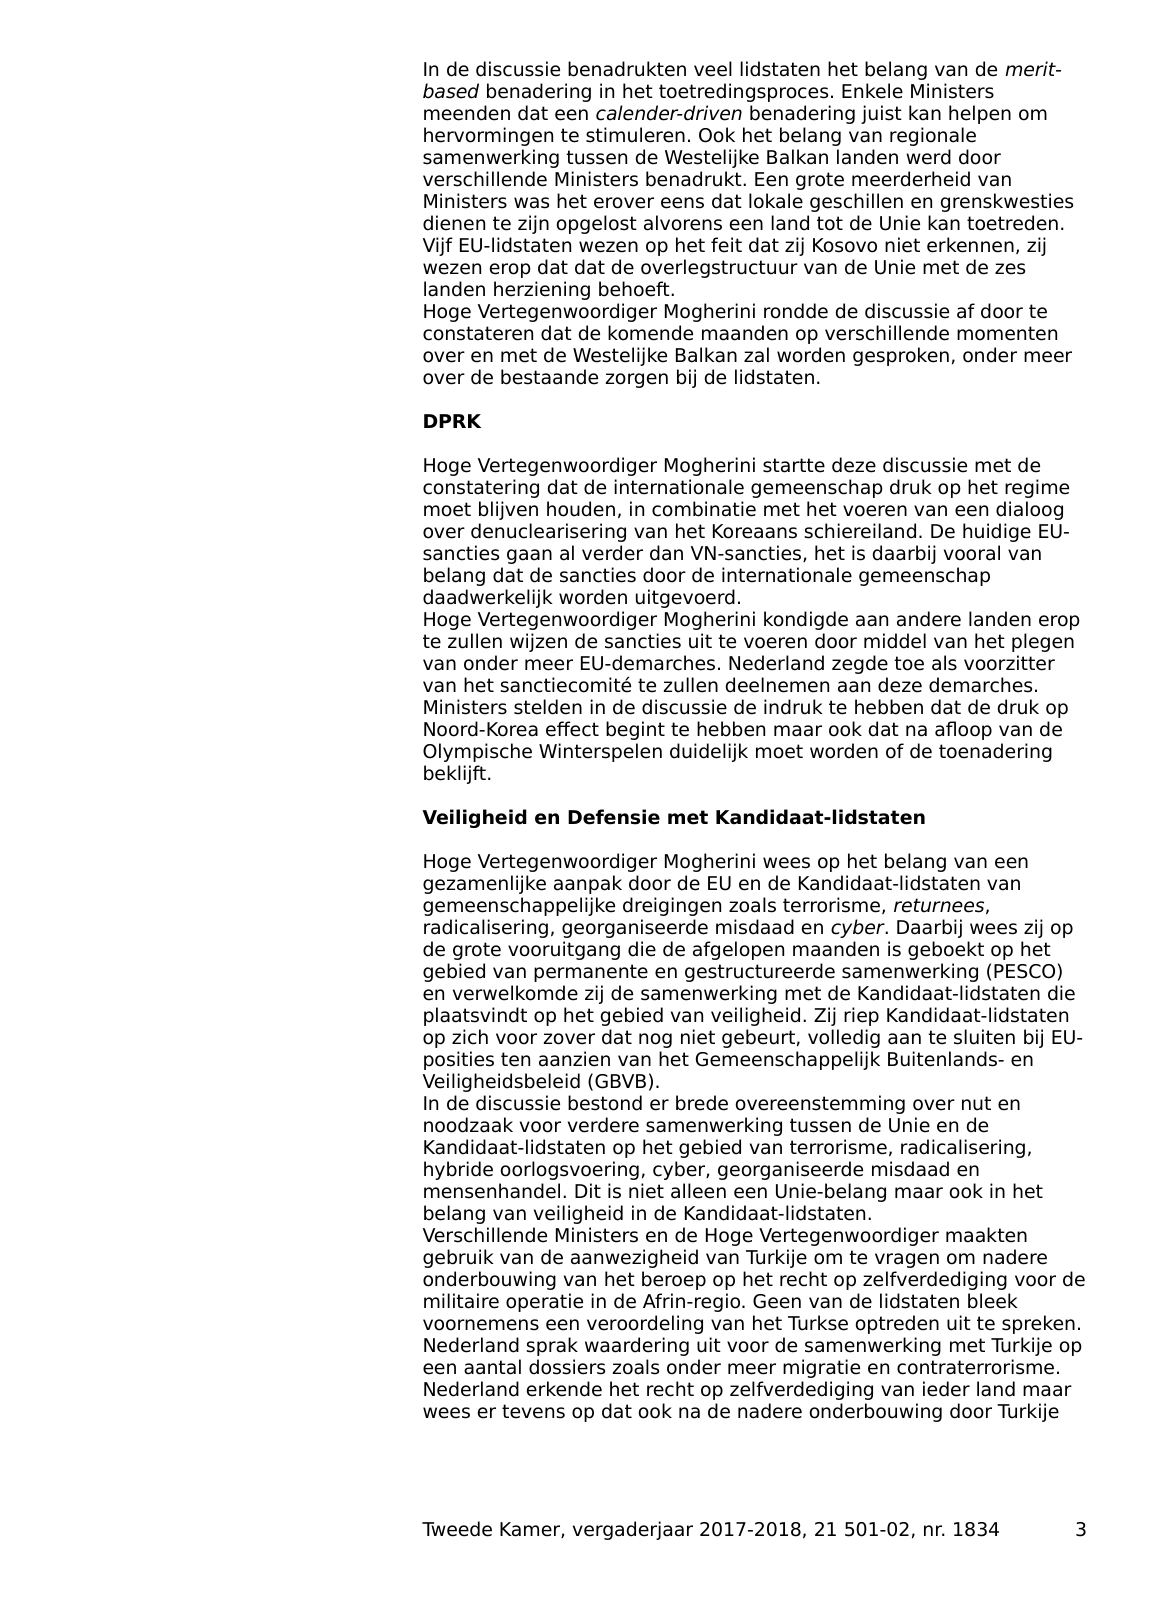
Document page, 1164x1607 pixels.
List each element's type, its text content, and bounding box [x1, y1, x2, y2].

subtitle DPRK [422, 411, 1087, 433]
text Verschillende Ministers en de Hoge Vertegenwoordiger maakten gebruik van de aanwezigheid van Turkije om te vragen om nadere onderbouwing van het beroep op het recht op zelfverdediging voor de militaire operatie in de Afrin-regio. Geen van de lidstaten bleek voornemens een veroordeling van het Turkse optreden uit te spreken. Nederland sprak waardering uit voor de samenwerking met Turkije op een aantal dossiers zoals onder meer migratie en contraterrorisme. Nederland erkende het recht op zelfverdediging van ieder land maar wees er tevens op dat ook na de nadere onderbouwing door Turkije [422, 1225, 1087, 1423]
text Hoge Vertegenwoordiger Mogherini startte deze discussie met de constatering dat de internationale gemeenschap druk op het regime moet blijven houden, in combinatie met het voeren van een dialoog over denuclearisering van het Koreaans schiereiland. De huidige EU-sancties gaan al verder dan VN-sancties, het is daarbij vooral van belang dat de sancties door de internationale gemeenschap daadwerkelijk worden uitgevoerd. [422, 455, 1087, 609]
text In de discussie bestond er brede overeenstemming over nut en noodzaak voor verdere samenwerking tussen de Unie en de Kandidaat-lidstaten op het gebied van terrorisme, radicalisering, hybride oorlogsvoering, cyber, georganiseerde misdaad en mensenhandel. Dit is niet alleen een Unie-belang maar ook in het belang van veiligheid in de Kandidaat-lidstaten. [422, 1093, 1087, 1225]
text In de discussie benadrukten veel lidstaten het belang van de merit-based benadering in het toetredingsproces. Enkele Ministers meenden dat een calender-driven benadering juist kan helpen om hervormingen te stimuleren. Ook het belang van regionale samenwerking tussen de Westelijke Balkan landen werd door verschillende Ministers benadrukt. Een grote meerderheid van Ministers was het erover eens dat lokale geschillen en grenskwesties dienen te zijn opgelost alvorens een land tot de Unie kan toetreden. Vijf EU-lidstaten wezen op het feit dat zij Kosovo niet erkennen, zij wezen erop dat dat de overlegstructuur van de Unie met de zes landen herziening behoeft. [422, 59, 1087, 301]
subtitle Veiligheid en Defensie met Kandidaat-lidstaten [422, 807, 1087, 829]
text Hoge Vertegenwoordiger Mogherini rondde de discussie af door te constateren dat de komende maanden op verschillende momenten over en met de Westelijke Balkan zal worden gesproken, onder meer over de bestaande zorgen bij de lidstaten. [422, 301, 1087, 389]
text Hoge Vertegenwoordiger Mogherini wees op het belang van een gezamenlijke aanpak door de EU en de Kandidaat-lidstaten van gemeenschappelijke dreigingen zoals terrorisme, returnees, radicalisering, georganiseerde misdaad en cyber. Daarbij wees zij op de grote vooruitgang die de afgelopen maanden is geboekt op het gebied van permanente en gestructureerde samenwerking (PESCO) en verwelkomde zij de samenwerking met de Kandidaat-lidstaten die plaatsvindt op het gebied van veiligheid. Zij riep Kandidaat-lidstaten op zich voor zover dat nog niet gebeurt, volledig aan te sluiten bij EU-posities ten aanzien van het Gemeenschappelijk Buitenlands- en Veiligheidsbeleid (GBVB). [422, 851, 1087, 1093]
text Hoge Vertegenwoordiger Mogherini kondigde aan andere landen erop te zullen wijzen de sancties uit te voeren door middel van het plegen van onder meer EU-demarches. Nederland zegde toe als voorzitter van het sanctiecomité te zullen deelnemen aan deze demarches. [422, 609, 1087, 697]
text Ministers stelden in de discussie de indruk te hebben dat de druk op Noord-Korea effect begint te hebben maar ook dat na afloop van de Olympische Winterspelen duidelijk moet worden of de toenadering beklijft. [422, 697, 1087, 785]
